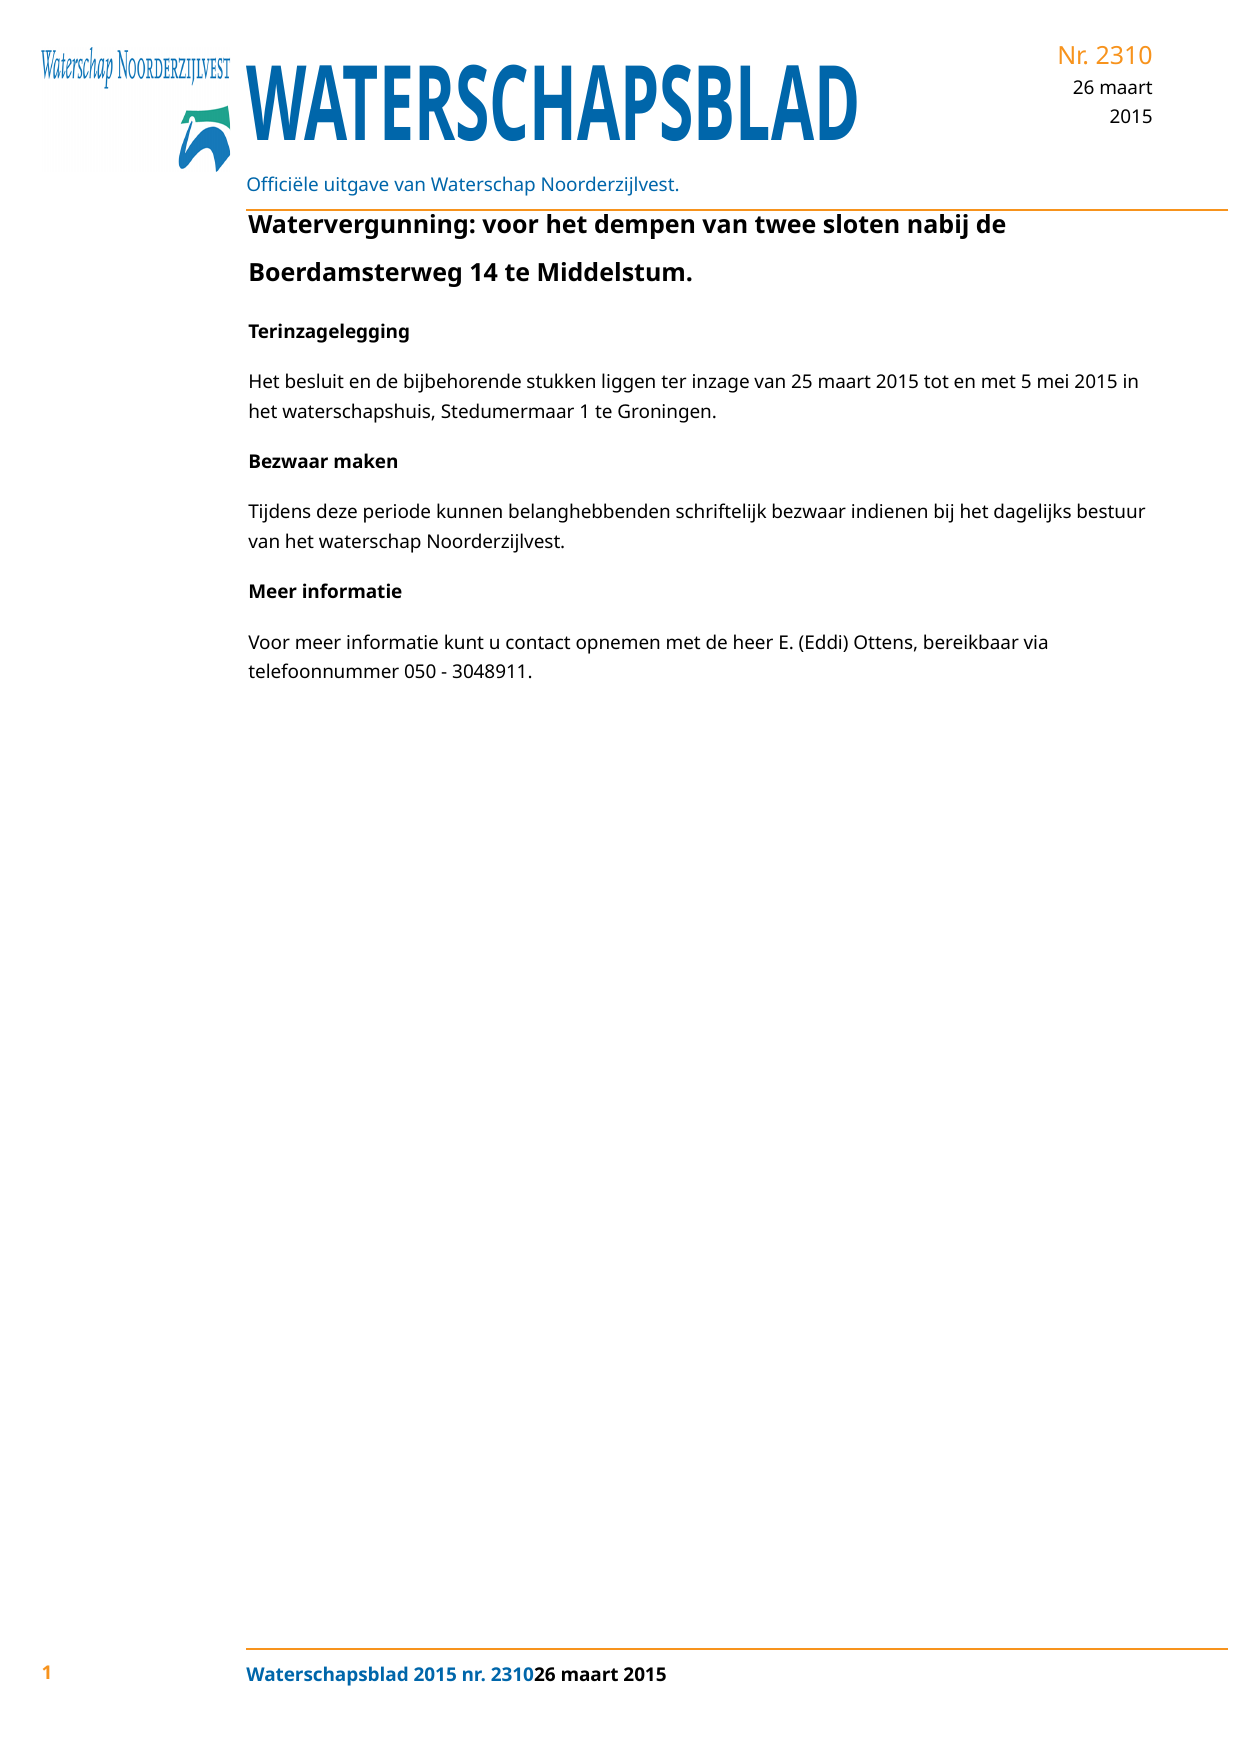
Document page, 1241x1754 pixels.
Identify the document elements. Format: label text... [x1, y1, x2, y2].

text Bezwaar maken [248, 448, 1152, 474]
picture [41, 47, 231, 172]
text Meer informatie [248, 579, 1152, 604]
text Tijdens deze periode kunnen belanghebbenden schriftelijk bezwaar indienen bij het dagelijks bestuur van het waterschap Noorderzijlvest. [248, 499, 1152, 554]
text Het besluit en de bijbehorende stukken liggen ter inzage van 25 maart 2015 tot en met 5 mei 2015 in het waterschapshuis, Stedumermaar 1 te Groningen. [248, 368, 1152, 424]
text Terinzagelegging [248, 318, 1152, 344]
text Watervergunning: voor het dempen van twee sloten nabij de Boerdamsterweg 14 te Middelstum. [248, 211, 1152, 288]
text Voor meer informatie kunt u contact opnemen met de heer E. (Eddi) Ottens, bereikbaar via telefoonnummer 050 - 3048911. [248, 629, 1152, 684]
